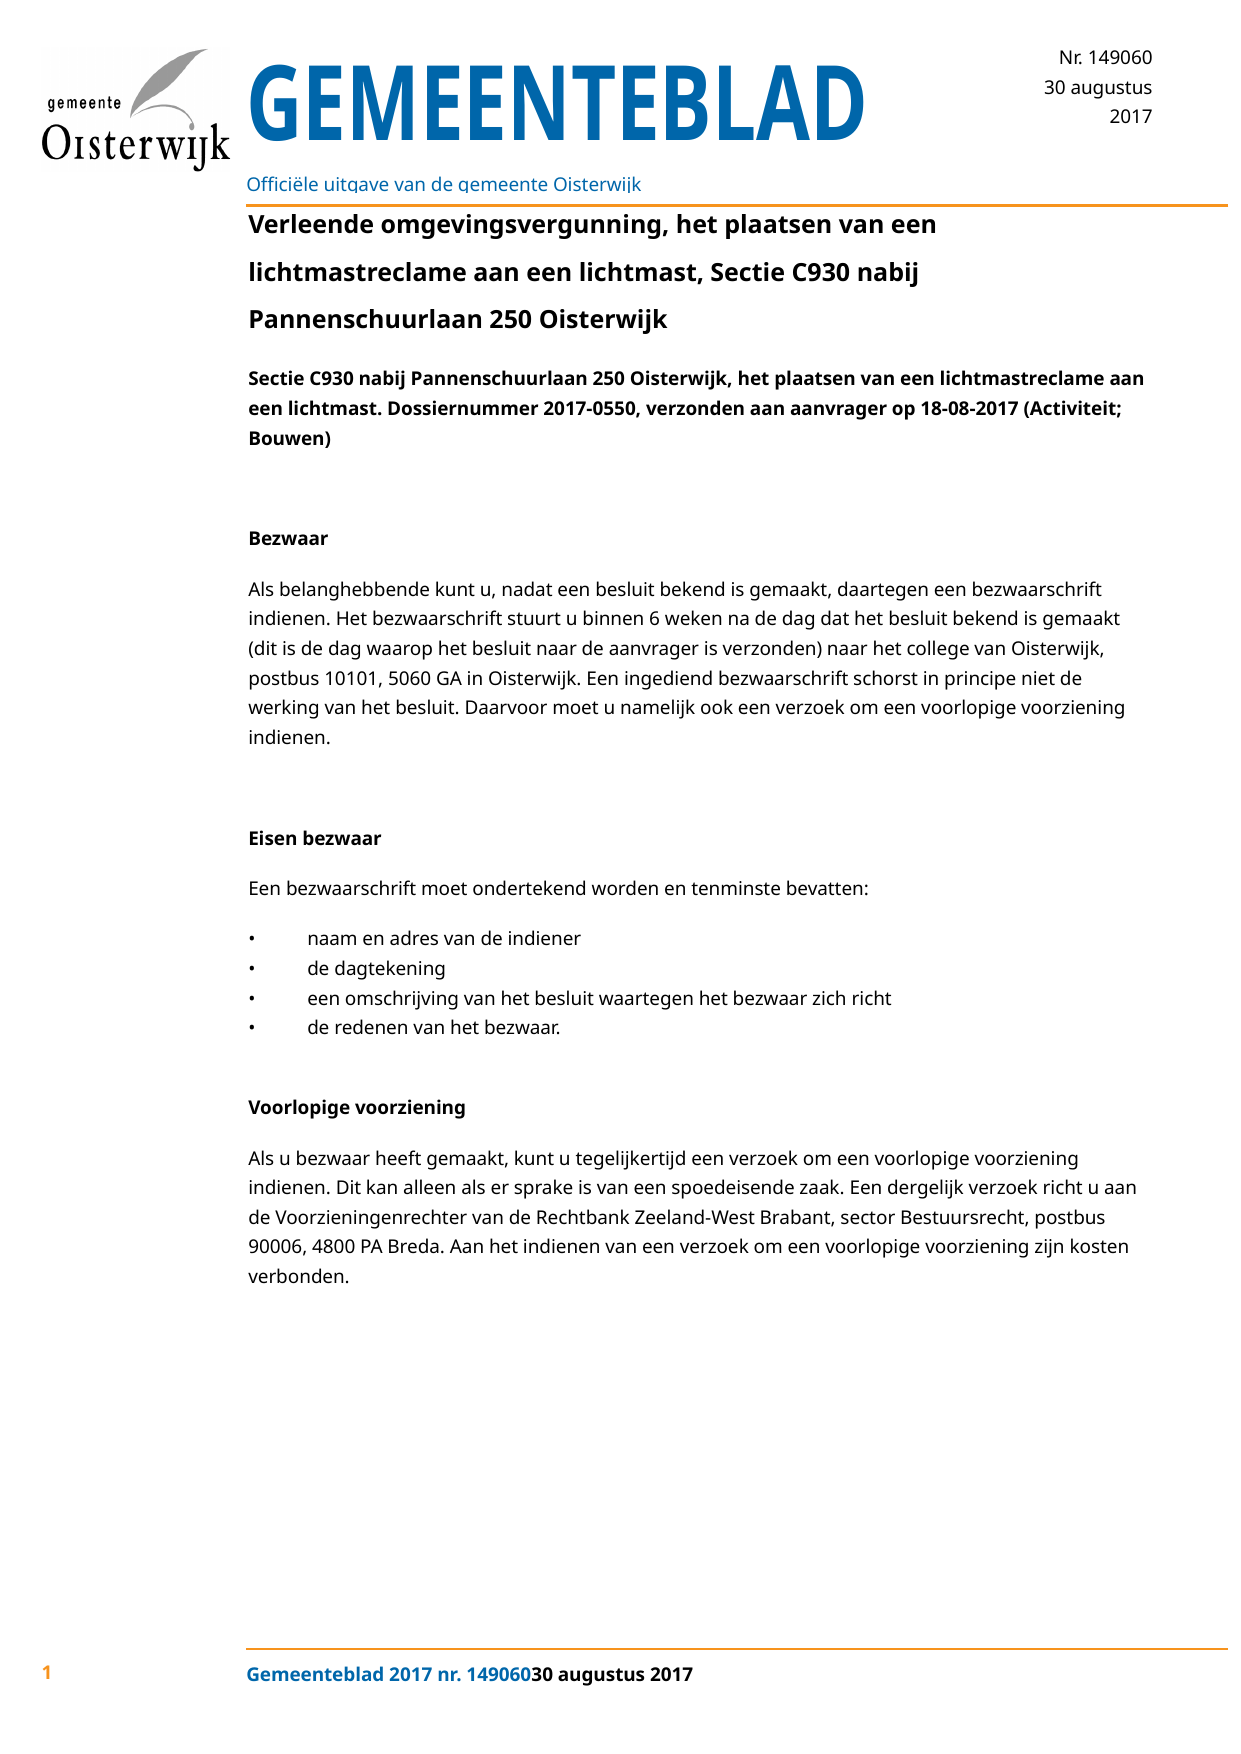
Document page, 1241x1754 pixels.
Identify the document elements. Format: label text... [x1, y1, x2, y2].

text Als belanghebbende kunt u, nadat een besluit bekend is gemaakt, daartegen een bezwaarschrift indienen. Het bezwaarschrift stuurt u binnen 6 weken na de dag dat het besluit bekend is gemaakt (dit is de dag waarop het besluit naar de aanvrager is verzonden) naar het college van Oisterwijk, postbus 10101, 5060 GA in Oisterwijk. Een ingediend bezwaarschrift schorst in principe niet de werking van het besluit. Daarvoor moet u namelijk ook een verzoek om een voorlopige voorziening indienen. [248, 576, 1152, 749]
list de redenen van het bezwaar. [248, 1014, 1152, 1040]
text Als u bezwaar heeft gemaakt, kunt u tegelijkertijd een verzoek om een voorlopige voorziening indienen. Dit kan alleen als er sprake is van een spoedeisende zaak. Een dergelijk verzoek richt u aan de Voorzieningenrechter van de Rechtbank Zeeland-West Brabant, sector Bestuursrecht, postbus 90006, 4800 PA Breda. Aan het indienen van een verzoek om een voorlopige voorziening zijn kosten verbonden. [248, 1145, 1152, 1289]
text Voorlopige voorziening [248, 1094, 1152, 1120]
list een omschrijving van het besluit waartegen het bezwaar zich richt [248, 985, 1152, 1010]
text Bezwaar [248, 526, 1152, 551]
text Eisen bezwaar [248, 825, 1152, 850]
text Verleende omgevingsvergunning, het plaatsen van een lichtmastreclame aan een lichtmast, Sectie C930 nabij Pannenschuurlaan 250 Oisterwijk [248, 207, 1152, 336]
picture [41, 47, 231, 172]
text Sectie C930 nabij Pannenschuurlaan 250 Oisterwijk, het plaatsen van een lichtmastreclame aan een lichtmast. Dossiernummer 2017-0550, verzonden aan aanvrager op 18-08-2017 (Activiteit; Bouwen) [248, 366, 1152, 450]
text Een bezwaarschrift moet ondertekend worden en tenminste bevatten: [248, 875, 1152, 901]
list de dagtekening [248, 955, 1152, 981]
list naam en adres van de indiener [248, 926, 1152, 951]
